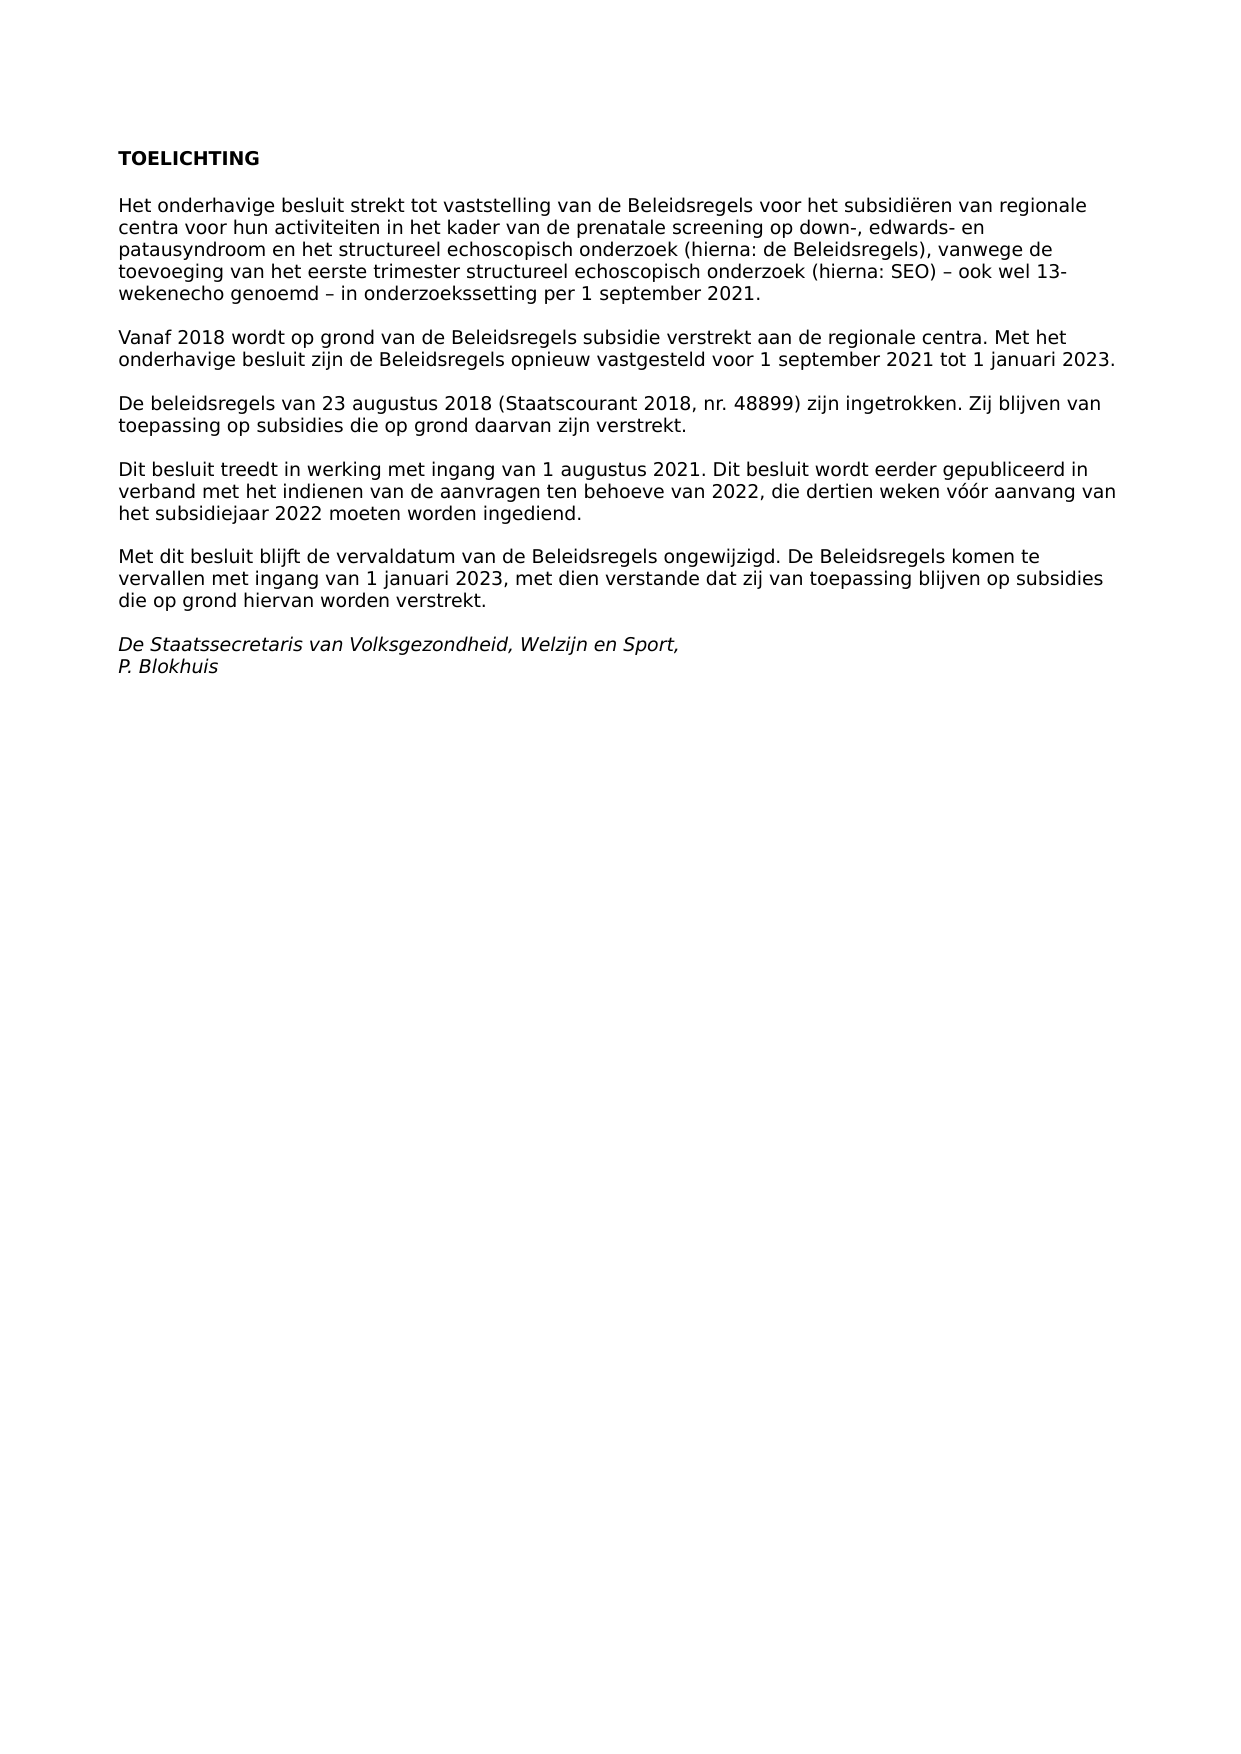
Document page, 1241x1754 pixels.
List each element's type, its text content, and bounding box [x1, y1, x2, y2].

subtitle TOELICHTING [118, 148, 1122, 170]
text Vanaf 2018 wordt op grond van de Beleidsregels subsidie verstrekt aan de regionale centra. Met het onderhavige besluit zijn de Beleidsregels opnieuw vastgesteld voor 1 september 2021 tot 1 januari 2023. [118, 327, 1122, 371]
text Met dit besluit blijft de vervaldatum van de Beleidsregels ongewijzigd. De Beleidsregels komen te vervallen met ingang van 1 januari 2023, met dien verstande dat zij van toepassing blijven op subsidies die op grond hiervan worden verstrekt. [118, 546, 1122, 612]
text De beleidsregels van 23 augustus 2018 (Staatscourant 2018, nr. 48899) zijn ingetrokken. Zij blijven van toepassing op subsidies die op grond daarvan zijn verstrekt. [118, 393, 1122, 437]
text De Staatssecretaris van Volksgezondheid, Welzijn en Sport, P. Blokhuis [118, 634, 1122, 678]
text Het onderhavige besluit strekt tot vaststelling van de Beleidsregels voor het subsidiëren van regionale centra voor hun activiteiten in het kader van de prenatale screening op down-, edwards- en patausyndroom en het structureel echoscopisch onderzoek (hierna: de Beleidsregels), vanwege de toevoeging van het eerste trimester structureel echoscopisch onderzoek (hierna: SEO) – ook wel 13-wekenecho genoemd – in onderzoekssetting per 1 september 2021. [118, 195, 1122, 305]
text Dit besluit treedt in werking met ingang van 1 augustus 2021. Dit besluit wordt eerder gepubliceerd in verband met het indienen van de aanvragen ten behoeve van 2022, die dertien weken vóór aanvang van het subsidiejaar 2022 moeten worden ingediend. [118, 458, 1122, 524]
